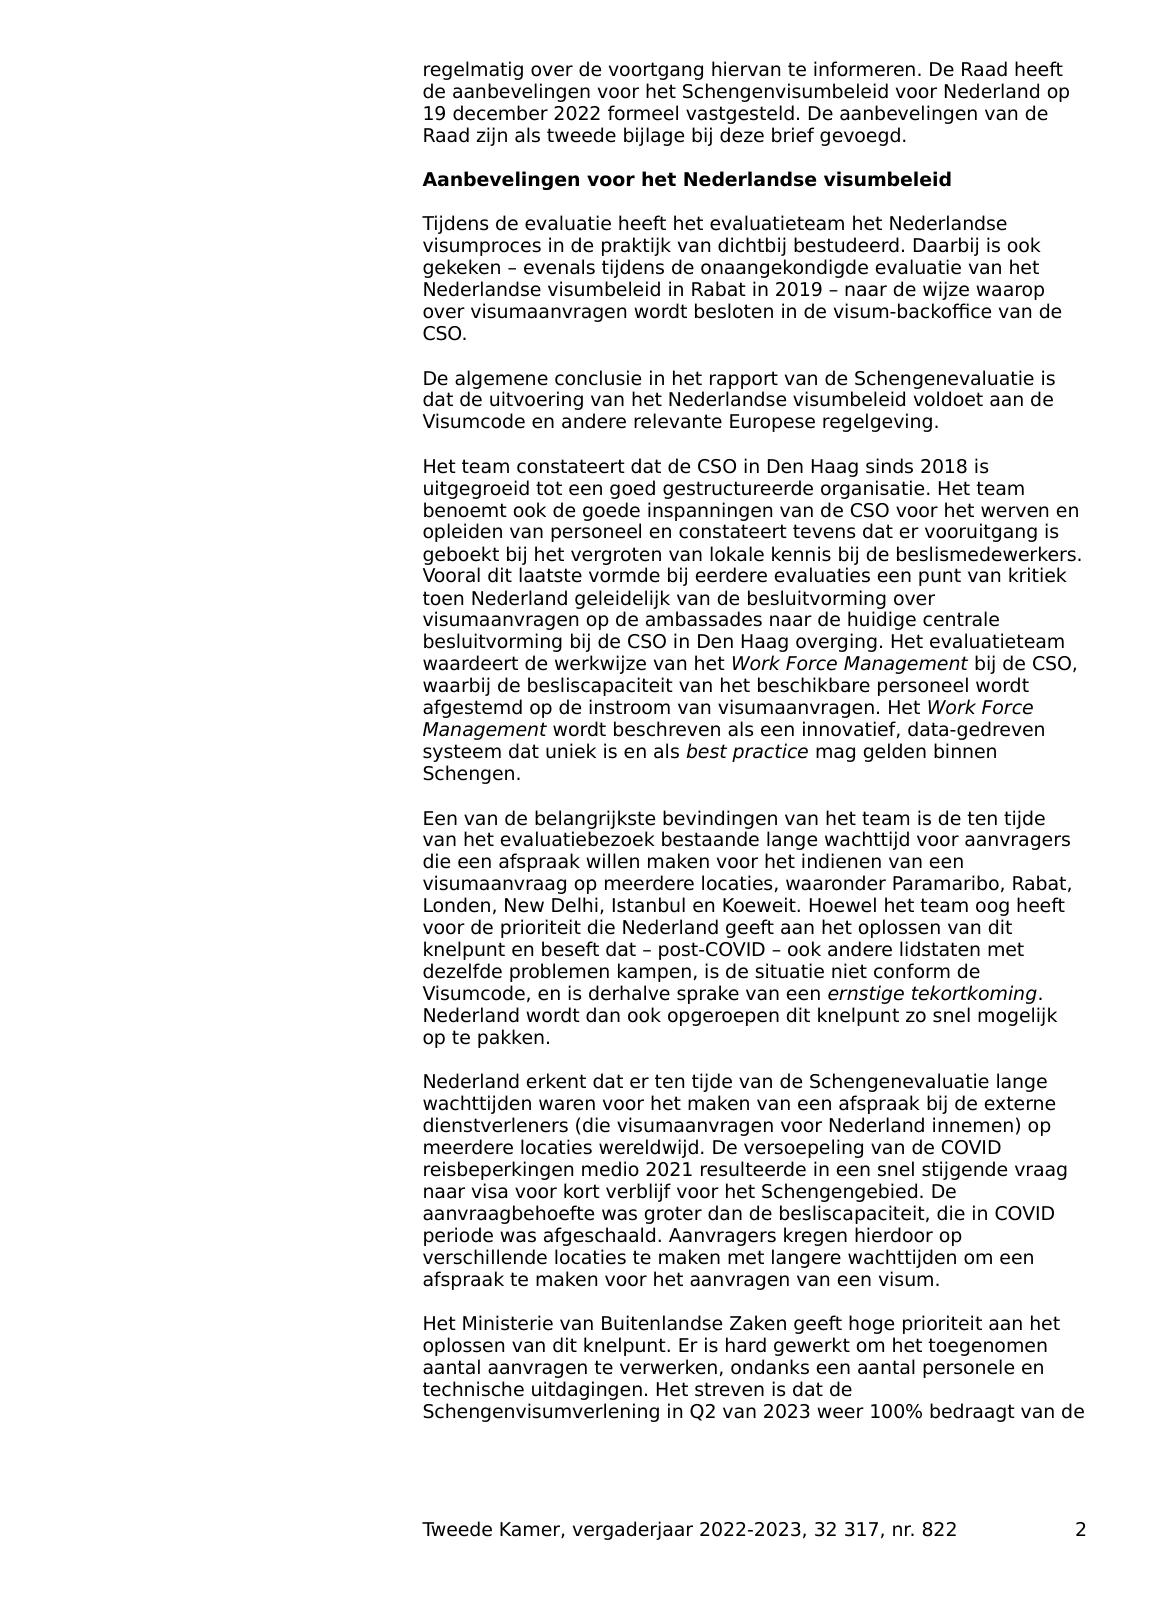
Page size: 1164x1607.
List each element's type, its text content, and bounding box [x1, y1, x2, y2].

text regelmatig over de voortgang hiervan te informeren. De Raad heeft de aanbevelingen voor het Schengenvisumbeleid voor Nederland op 19 december 2022 formeel vastgesteld. De aanbevelingen van de Raad zijn als tweede bijlage bij deze brief gevoegd. [422, 59, 1087, 147]
text De algemene conclusie in het rapport van de Schengenevaluatie is dat de uitvoering van het Nederlandse visumbeleid voldoet aan de Visumcode en andere relevante Europese regelgeving. [422, 367, 1087, 433]
text Nederland erkent dat er ten tijde van de Schengenevaluatie lange wachttijden waren voor het maken van een afspraak bij de externe dienstverleners (die visumaanvragen voor Nederland innemen) op meerdere locaties wereldwijd. De versoepeling van de COVID reisbeperkingen medio 2021 resulteerde in een snel stijgende vraag naar visa voor kort verblijf voor het Schengengebied. De aanvraagbehoefte was groter dan de besliscapaciteit, die in COVID periode was afgeschaald. Aanvragers kregen hierdoor op verschillende locaties te maken met langere wachttijden om een afspraak te maken voor het aanvragen van een visum. [422, 1071, 1087, 1291]
text Een van de belangrijkste bevindingen van het team is de ten tijde van het evaluatiebezoek bestaande lange wachttijd voor aanvragers die een afspraak willen maken voor het indienen van een visumaanvraag op meerdere locaties, waaronder Paramaribo, Rabat, Londen, New Delhi, Istanbul en Koeweit. Hoewel het team oog heeft voor de prioriteit die Nederland geeft aan het oplossen van dit knelpunt en beseft dat – post-COVID – ook andere lidstaten met dezelfde problemen kampen, is de situatie niet conform de Visumcode, en is derhalve sprake van een ernstige tekortkoming. Nederland wordt dan ook opgeroepen dit knelpunt zo snel mogelijk op te pakken. [422, 807, 1087, 1049]
text Tijdens de evaluatie heeft het evaluatieteam het Nederlandse visumproces in de praktijk van dichtbij bestudeerd. Daarbij is ook gekeken – evenals tijdens de onaangekondigde evaluatie van het Nederlandse visumbeleid in Rabat in 2019 – naar de wijze waarop over visumaanvragen wordt besloten in de visum-backoffice van de CSO. [422, 213, 1087, 345]
subtitle Aanbevelingen voor het Nederlandse visumbeleid [422, 169, 1087, 191]
text Het Ministerie van Buitenlandse Zaken geeft hoge prioriteit aan het oplossen van dit knelpunt. Er is hard gewerkt om het toegenomen aantal aanvragen te verwerken, ondanks een aantal personele en technische uitdagingen. Het streven is dat de Schengenvisumverlening in Q2 van 2023 weer 100% bedraagt van de [422, 1313, 1087, 1423]
text Het team constateert dat de CSO in Den Haag sinds 2018 is uitgegroeid tot een goed gestructureerde organisatie. Het team benoemt ook de goede inspanningen van de CSO voor het werven en opleiden van personeel en constateert tevens dat er vooruitgang is geboekt bij het vergroten van lokale kennis bij de beslismedewerkers. Vooral dit laatste vormde bij eerdere evaluaties een punt van kritiek toen Nederland geleidelijk van de besluitvorming over visumaanvragen op de ambassades naar de huidige centrale besluitvorming bij de CSO in Den Haag overging. Het evaluatieteam waardeert de werkwijze van het Work Force Management bij de CSO, waarbij de besliscapaciteit van het beschikbare personeel wordt afgestemd op de instroom van visumaanvragen. Het Work Force Management wordt beschreven als een innovatief, data-gedreven systeem dat uniek is en als best practice mag gelden binnen Schengen. [422, 456, 1087, 785]
